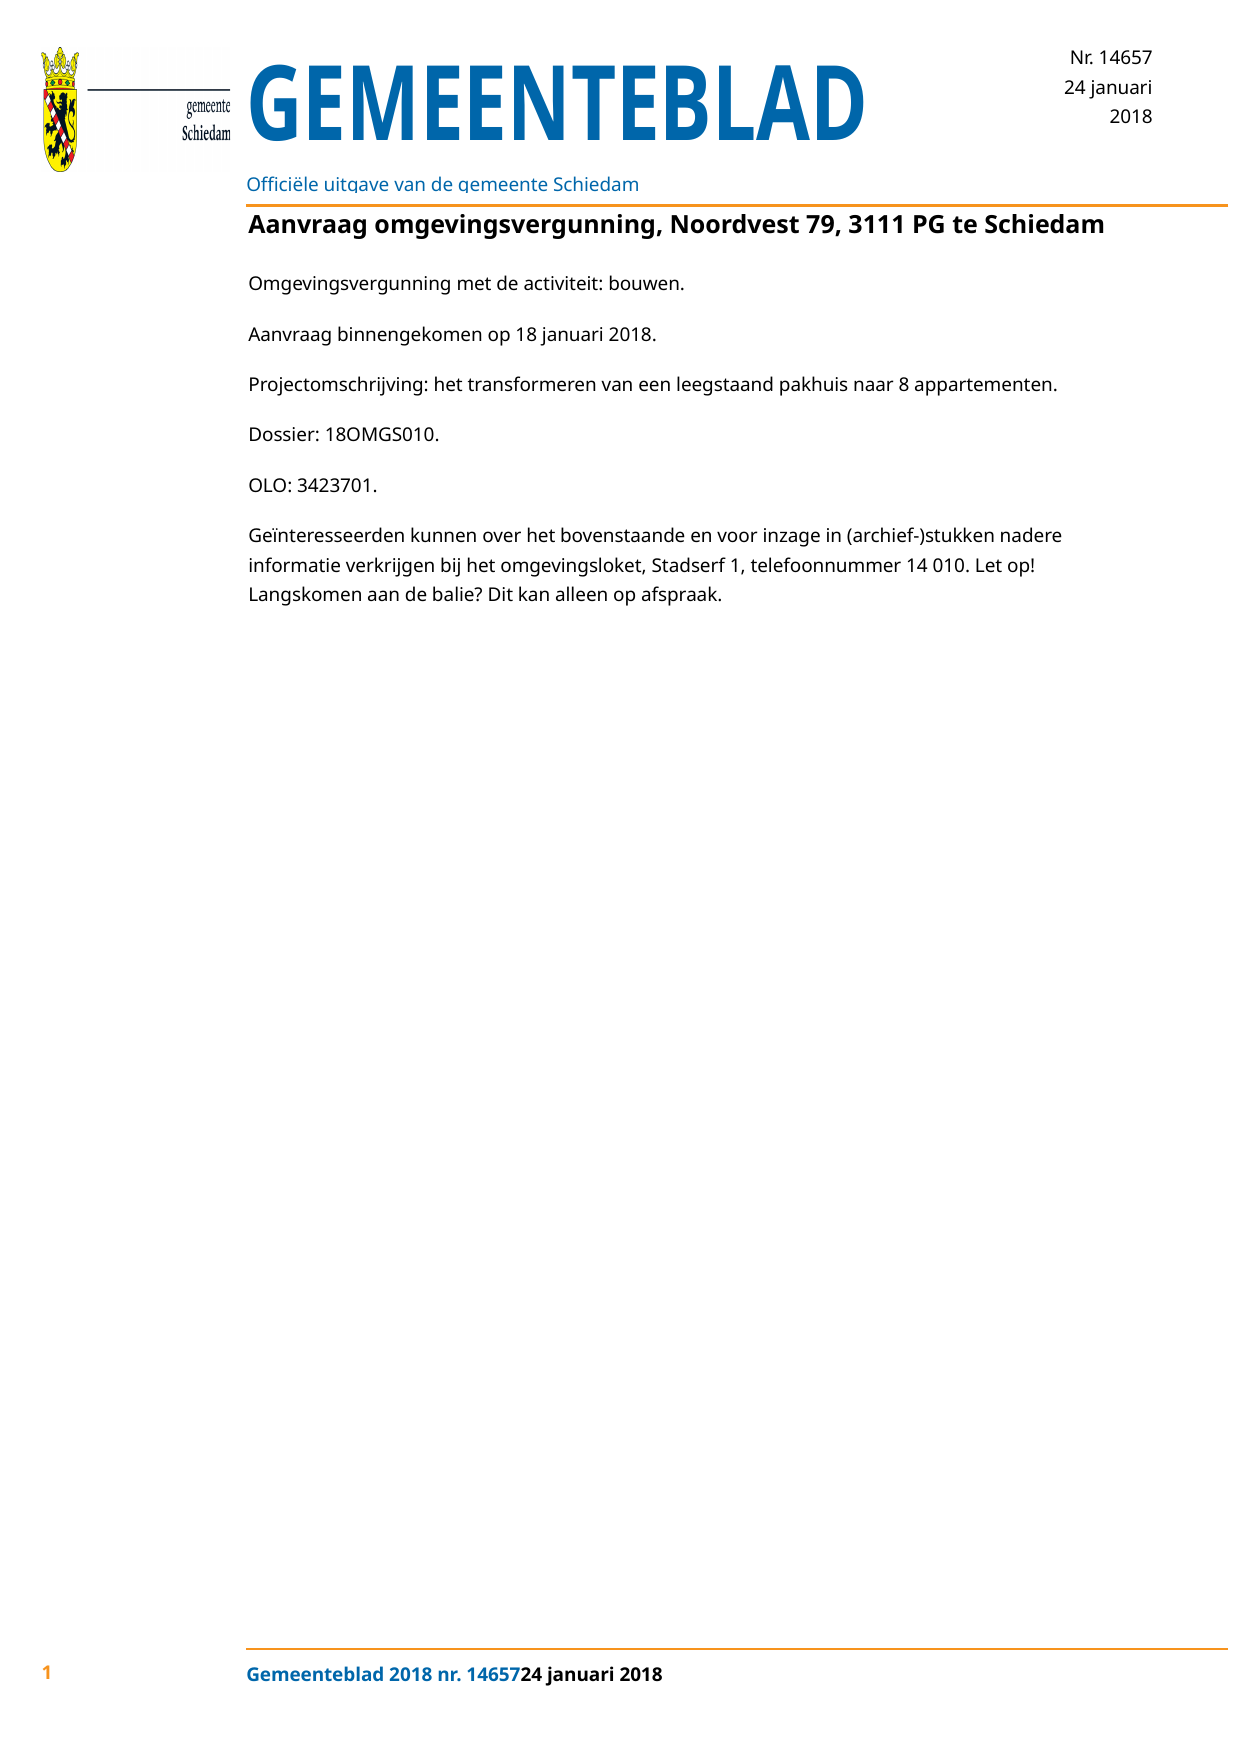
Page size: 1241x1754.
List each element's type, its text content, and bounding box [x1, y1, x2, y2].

text Projectomschrijving: het transformeren van een leegstaand pakhuis naar 8 appartementen. [248, 371, 1152, 397]
text Omgevingsvergunning met de activiteit: bouwen. [248, 270, 1152, 296]
text OLO: 3423701. [248, 472, 1152, 498]
text Dossier: 18OMGS010. [248, 422, 1152, 447]
text Aanvraag omgevingsvergunning, Noordvest 79, 3111 PG te Schiedam [248, 207, 1152, 241]
text Aanvraag binnengekomen op 18 januari 2018. [248, 321, 1152, 346]
text Geïnteresseerden kunnen over het bovenstaande en voor inzage in (archief-)stukken nadere informatie verkrijgen bij het omgevingsloket, Stadserf 1, telefoonnummer 14 010. Let op! Langskomen aan de balie? Dit kan alleen op afspraak. [248, 522, 1152, 607]
picture [41, 47, 231, 172]
